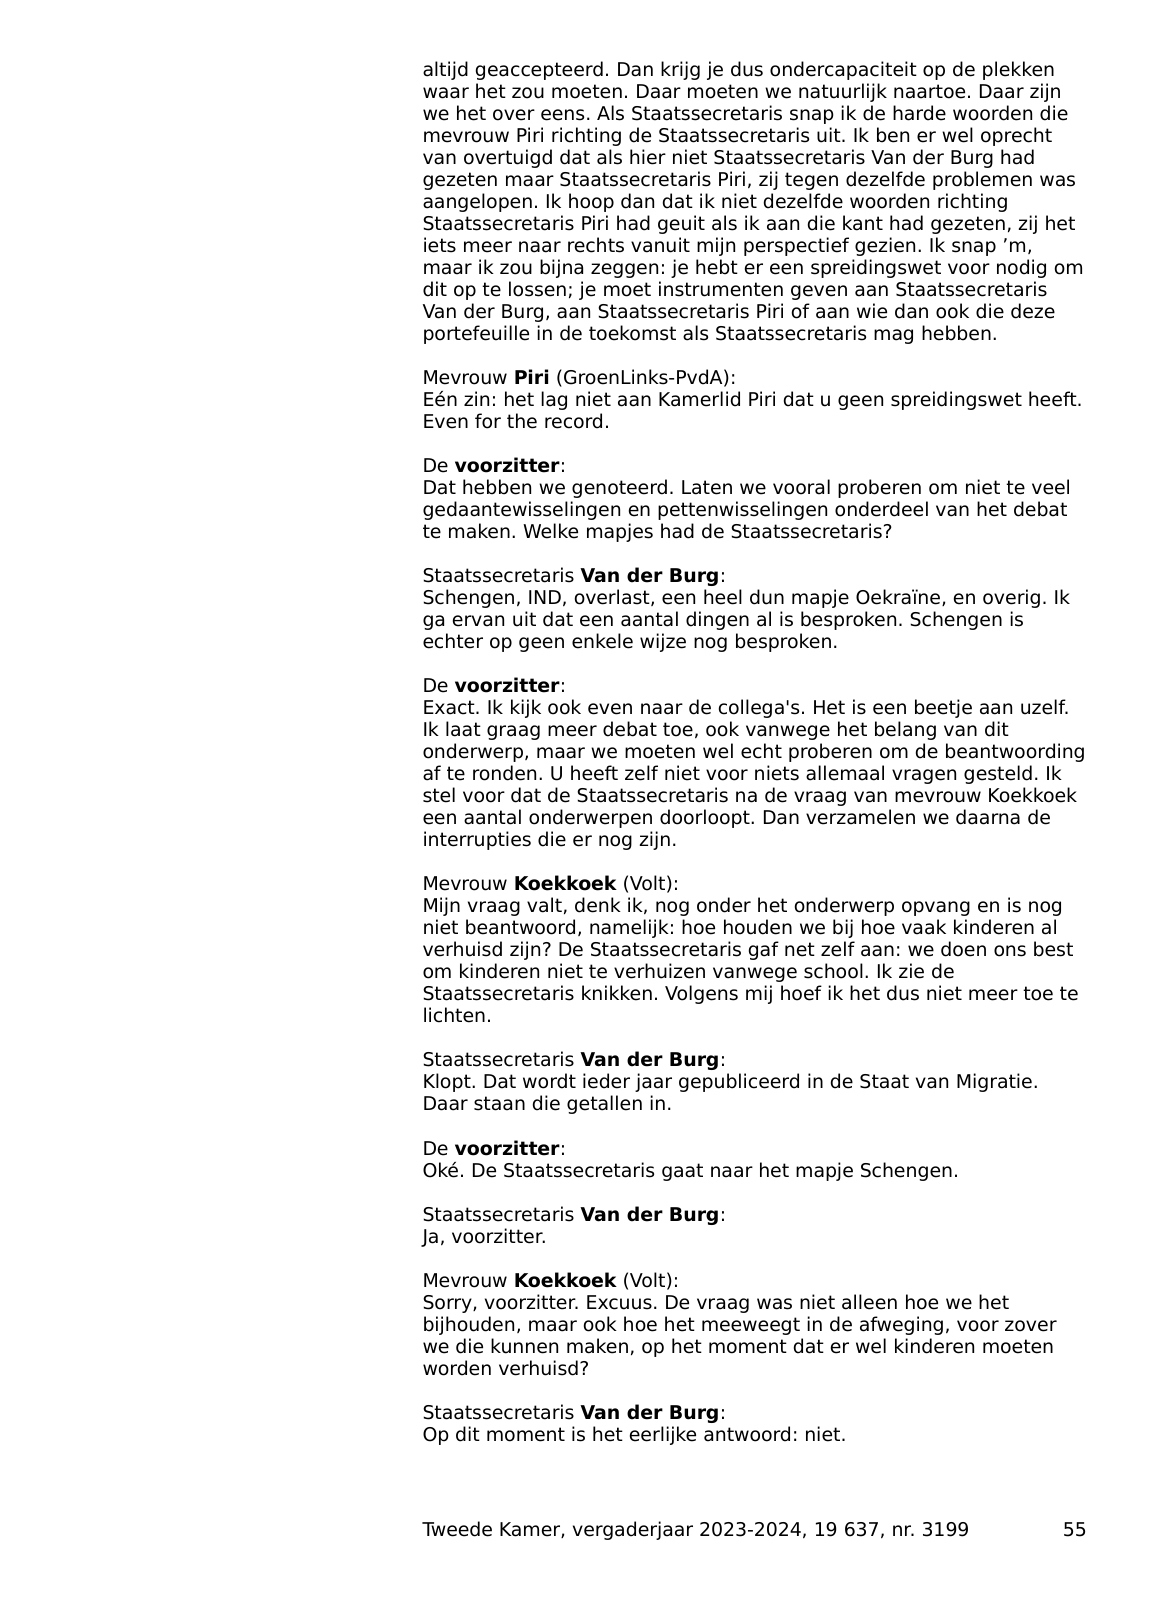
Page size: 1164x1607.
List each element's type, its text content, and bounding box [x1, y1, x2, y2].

text Schengen, IND, overlast, een heel dun mapje Oekraïne, en overig. Ik ga ervan uit dat een aantal dingen al is besproken. Schengen is echter op geen enkele wijze nog besproken. [422, 587, 1087, 653]
text Klopt. Dat wordt ieder jaar gepubliceerd in de Staat van Migratie. Daar staan die getallen in. [422, 1071, 1087, 1115]
text Staatssecretaris Van der Burg: [422, 1204, 1087, 1226]
text Mevrouw Piri (GroenLinks-PvdA): [422, 367, 1087, 389]
text Mevrouw Koekkoek (Volt): [422, 873, 1087, 895]
text Staatssecretaris Van der Burg: [422, 1402, 1087, 1424]
text Oké. De Staatssecretaris gaat naar het mapje Schengen. [422, 1159, 1087, 1181]
text Sorry, voorzitter. Excuus. De vraag was niet alleen hoe we het bijhouden, maar ook hoe het meeweegt in de afweging, voor zover we die kunnen maken, op het moment dat er wel kinderen moeten worden verhuisd? [422, 1292, 1087, 1380]
text Exact. Ik kijk ook even naar de collega's. Het is een beetje aan uzelf. Ik laat graag meer debat toe, ook vanwege het belang van dit onderwerp, maar we moeten wel echt proberen om de beantwoording af te ronden. U heeft zelf niet voor niets allemaal vragen gesteld. Ik stel voor dat de Staatssecretaris na de vraag van mevrouw Koekkoek een aantal onderwerpen doorloopt. Dan verzamelen we daarna de interrupties die er nog zijn. [422, 697, 1087, 851]
text Staatssecretaris Van der Burg: [422, 565, 1087, 587]
text De voorzitter: [422, 455, 1087, 477]
text De voorzitter: [422, 1137, 1087, 1159]
text Eén zin: het lag niet aan Kamerlid Piri dat u geen spreidingswet heeft. Even for the record. [422, 389, 1087, 433]
text Staatssecretaris Van der Burg: [422, 1049, 1087, 1071]
text altijd geaccepteerd. Dan krijg je dus ondercapaciteit op de plekken waar het zou moeten. Daar moeten we natuurlijk naartoe. Daar zijn we het over eens. Als Staatssecretaris snap ik de harde woorden die mevrouw Piri richting de Staatssecretaris uit. Ik ben er wel oprecht van overtuigd dat als hier niet Staatssecretaris Van der Burg had gezeten maar Staatssecretaris Piri, zij tegen dezelfde problemen was aangelopen. Ik hoop dan dat ik niet dezelfde woorden richting Staatssecretaris Piri had geuit als ik aan die kant had gezeten, zij het iets meer naar rechts vanuit mijn perspectief gezien. Ik snap ’m, maar ik zou bijna zeggen: je hebt er een spreidingswet voor nodig om dit op te lossen; je moet instrumenten geven aan Staatssecretaris Van der Burg, aan Staatssecretaris Piri of aan wie dan ook die deze portefeuille in de toekomst als Staatssecretaris mag hebben. [422, 59, 1087, 345]
text Dat hebben we genoteerd. Laten we vooral proberen om niet te veel gedaantewisselingen en pettenwisselingen onderdeel van het debat te maken. Welke mapjes had de Staatssecretaris? [422, 477, 1087, 543]
text Ja, voorzitter. [422, 1226, 1087, 1248]
text De voorzitter: [422, 675, 1087, 697]
text Mijn vraag valt, denk ik, nog onder het onderwerp opvang en is nog niet beantwoord, namelijk: hoe houden we bij hoe vaak kinderen al verhuisd zijn? De Staatssecretaris gaf net zelf aan: we doen ons best om kinderen niet te verhuizen vanwege school. Ik zie de Staatssecretaris knikken. Volgens mij hoef ik het dus niet meer toe te lichten. [422, 895, 1087, 1027]
text Mevrouw Koekkoek (Volt): [422, 1270, 1087, 1292]
text Op dit moment is het eerlijke antwoord: niet. [422, 1424, 1087, 1446]
